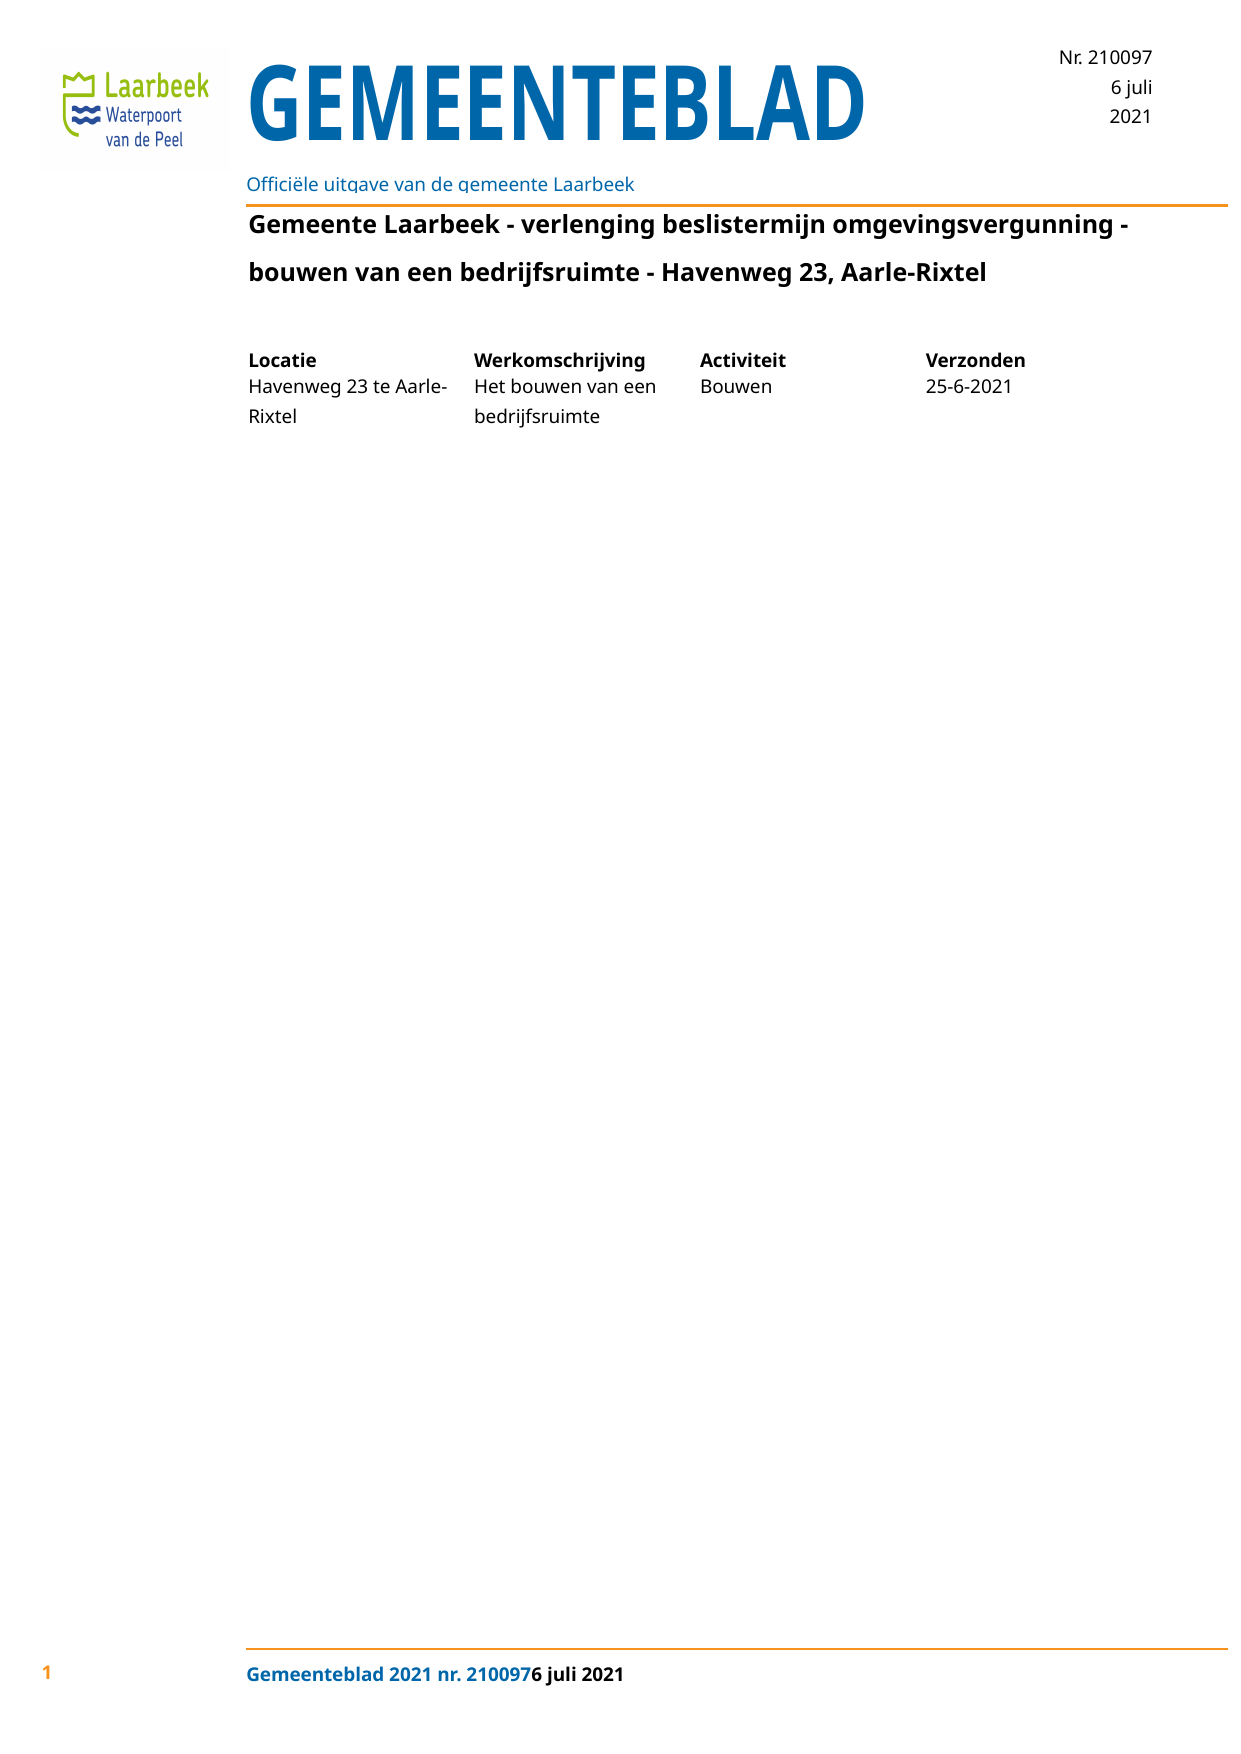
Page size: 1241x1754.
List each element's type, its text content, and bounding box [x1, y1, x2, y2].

table_header Activiteit [700, 348, 926, 373]
table_cell 25-6-2021 [926, 373, 1152, 429]
table_header Locatie [248, 348, 474, 373]
picture [41, 47, 231, 172]
table_cell Bouwen [700, 373, 926, 429]
table_cell Het bouwen van een bedrijfsruimte [474, 373, 700, 429]
text Gemeente Laarbeek - verlenging beslistermijn omgevingsvergunning - bouwen van een bedrijfsruimte - Havenweg 23, Aarle-Rixtel [248, 207, 1152, 288]
table_header Werkomschrijving [474, 348, 700, 373]
table_header Verzonden [926, 348, 1152, 373]
table_cell Havenweg 23 te Aarle-Rixtel [248, 373, 474, 429]
